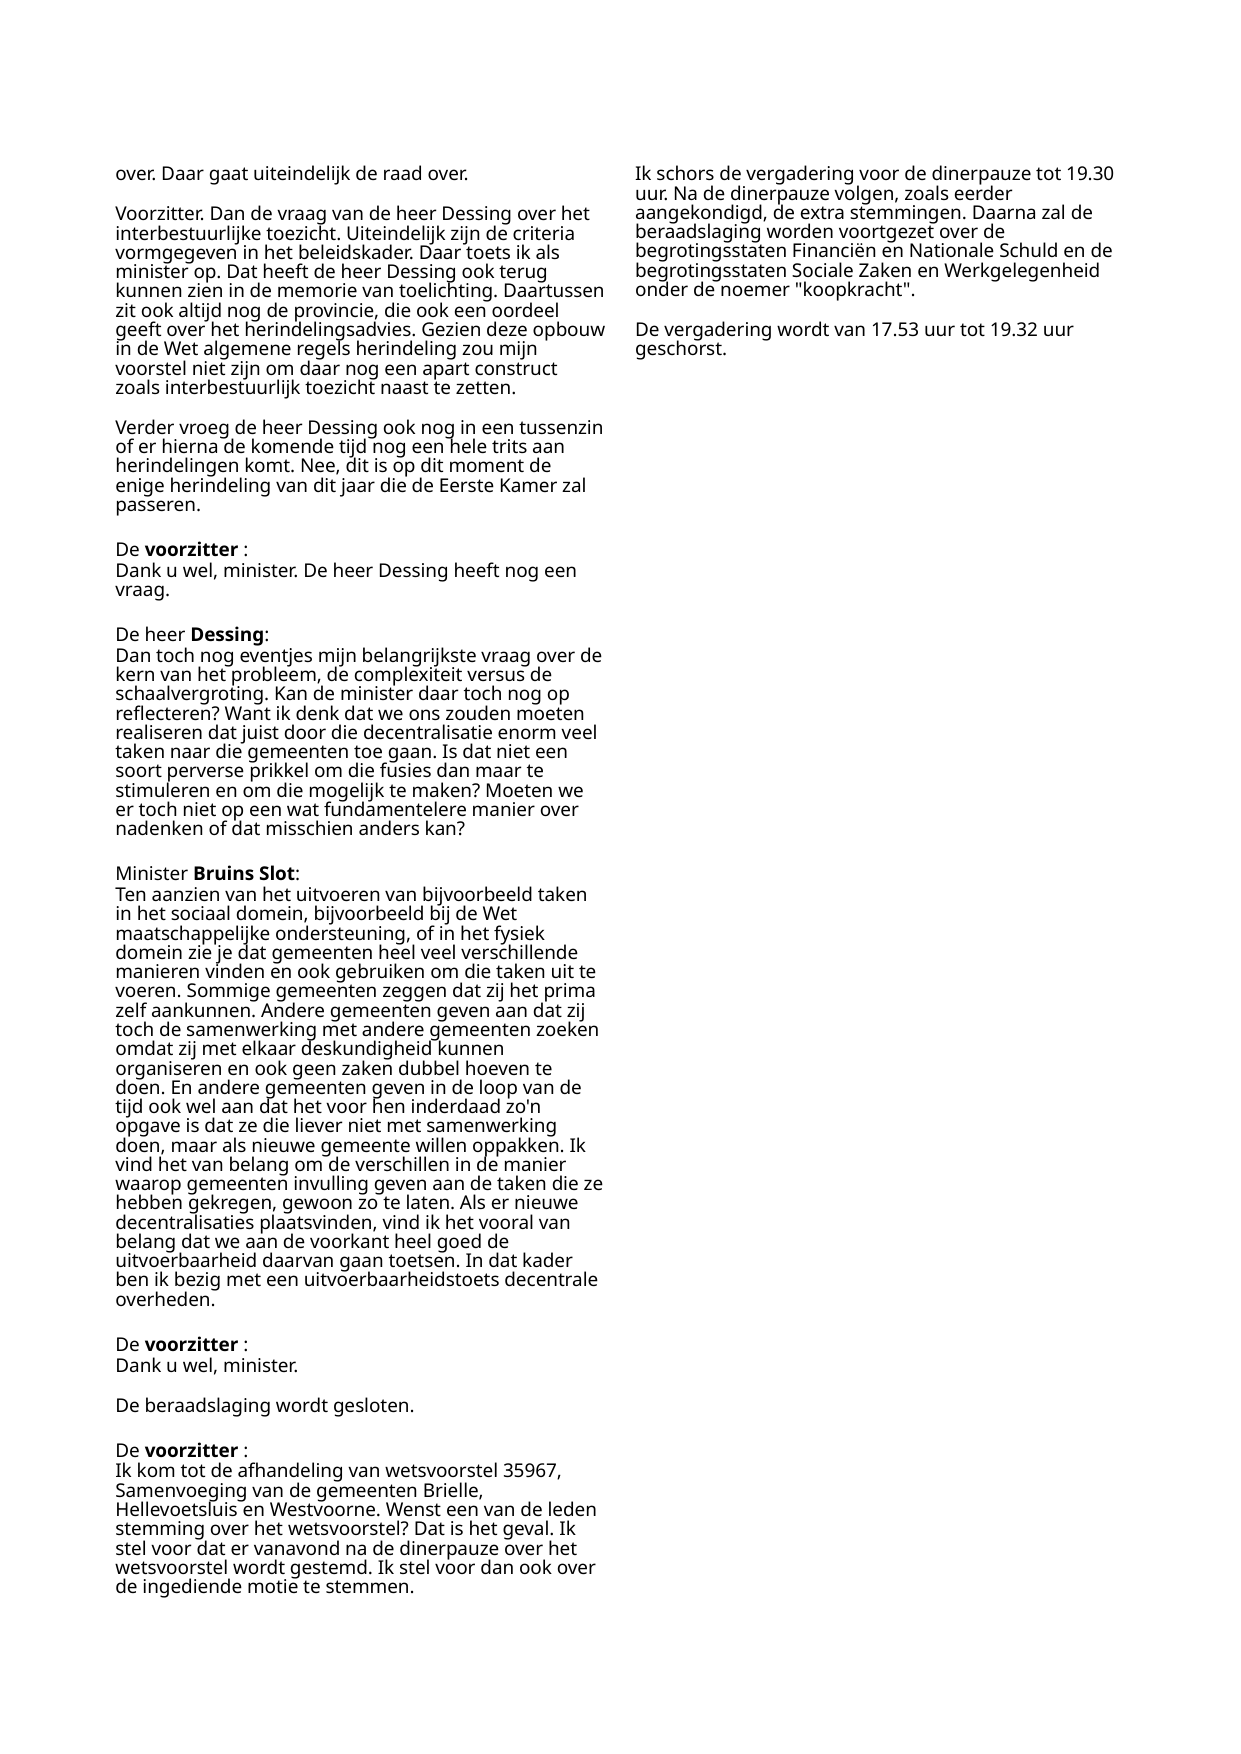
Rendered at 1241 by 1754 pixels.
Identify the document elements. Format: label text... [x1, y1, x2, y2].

text over. Daar gaat uiteindelijk de raad over. [115, 165, 605, 184]
text Ten aanzien van het uitvoeren van bijvoorbeeld taken in het sociaal domein, bijvoorbeeld bij de Wet maatschappelijke ondersteuning, of in het fysiek domein zie je dat gemeenten heel veel verschillende manieren vinden en ook gebruiken om die taken uit te voeren. Sommige gemeenten zeggen dat zij het prima zelf aankunnen. Andere gemeenten geven aan dat zij toch de samenwerking met andere gemeenten zoeken omdat zij met elkaar deskundigheid kunnen organiseren en ook geen zaken dubbel hoeven te doen. En andere gemeenten geven in de loop van de tijd ook wel aan dat het voor hen inderdaad zo'n opgave is dat ze die liever niet met samenwerking doen, maar als nieuwe gemeente willen oppakken. Ik vind het van belang om de verschillen in de manier waarop gemeenten invulling geven aan de taken die ze hebben gekregen, gewoon zo te laten. Als er nieuwe decentralisaties plaatsvinden, vind ik het vooral van belang dat we aan de voorkant heel goed de uitvoerbaarheid daarvan gaan toetsen. In dat kader ben ik bezig met een uitvoerbaarheidstoets decentrale overheden. [115, 886, 605, 1310]
text Dan toch nog eventjes mijn belangrijkste vraag over de kern van het probleem, de complexiteit versus de schaalvergroting. Kan de minister daar toch nog op reflecteren? Want ik denk dat we ons zouden moeten realiseren dat juist door die decentralisatie enorm veel taken naar die gemeenten toe gaan. Is dat niet een soort perverse prikkel om die fusies dan maar te stimuleren en om die mogelijk te maken? Moeten we er toch niet op een wat fundamentelere manier over nadenken of dat misschien anders kan? [115, 647, 605, 839]
text De beraadslaging wordt gesloten. [115, 1397, 605, 1416]
text De voorzitter : [115, 1331, 605, 1357]
text De voorzitter : [115, 536, 605, 562]
text Voorzitter. Dan de vraag van de heer Dessing over het interbestuurlijke toezicht. Uiteindelijk zijn de criteria vormgegeven in het beleidskader. Daar toets ik als minister op. Dat heeft de heer Dessing ook terug kunnen zien in de memorie van toelichting. Daartussen zit ook altijd nog de provincie, die ook een oordeel geeft over het herindelingsadvies. Gezien deze opbouw in de Wet algemene regels herindeling zou mijn voorstel niet zijn om daar nog een apart construct zoals interbestuurlijk toezicht naast te zetten. [115, 205, 605, 398]
text De vergadering wordt van 17.53 uur tot 19.32 uur geschorst. [635, 321, 1125, 359]
text Dank u wel, minister. [115, 1357, 605, 1376]
text Ik kom tot de afhandeling van wetsvoorstel 35967, Samenvoeging van de gemeenten Brielle, Hellevoetsluis en Westvoorne. Wenst een van de leden stemming over het wetsvoorstel? Dat is het geval. Ik stel voor dat er vanavond na de dinerpauze over het wetsvoorstel wordt gestemd. Ik stel voor dan ook over de ingediende motie te stemmen. [115, 1462, 605, 1597]
text Ik schors de vergadering voor de dinerpauze tot 19.30 uur. Na de dinerpauze volgen, zoals eerder aangekondigd, de extra stemmingen. Daarna zal de beraadslaging worden voortgezet over de begrotingsstaten Financiën en Nationale Schuld en de begrotingsstaten Sociale Zaken en Werkgelegenheid onder de noemer "koopkracht". [635, 165, 1125, 300]
text Minister Bruins Slot: [115, 860, 605, 886]
text Verder vroeg de heer Dessing ook nog in een tussenzin of er hierna de komende tijd nog een hele trits aan herindelingen komt. Nee, dit is op dit moment de enige herindeling van dit jaar die de Eerste Kamer zal passeren. [115, 419, 605, 515]
text De voorzitter : [115, 1437, 605, 1462]
text De heer Dessing: [115, 621, 605, 647]
text Dank u wel, minister. De heer Dessing heeft nog een vraag. [115, 562, 605, 600]
